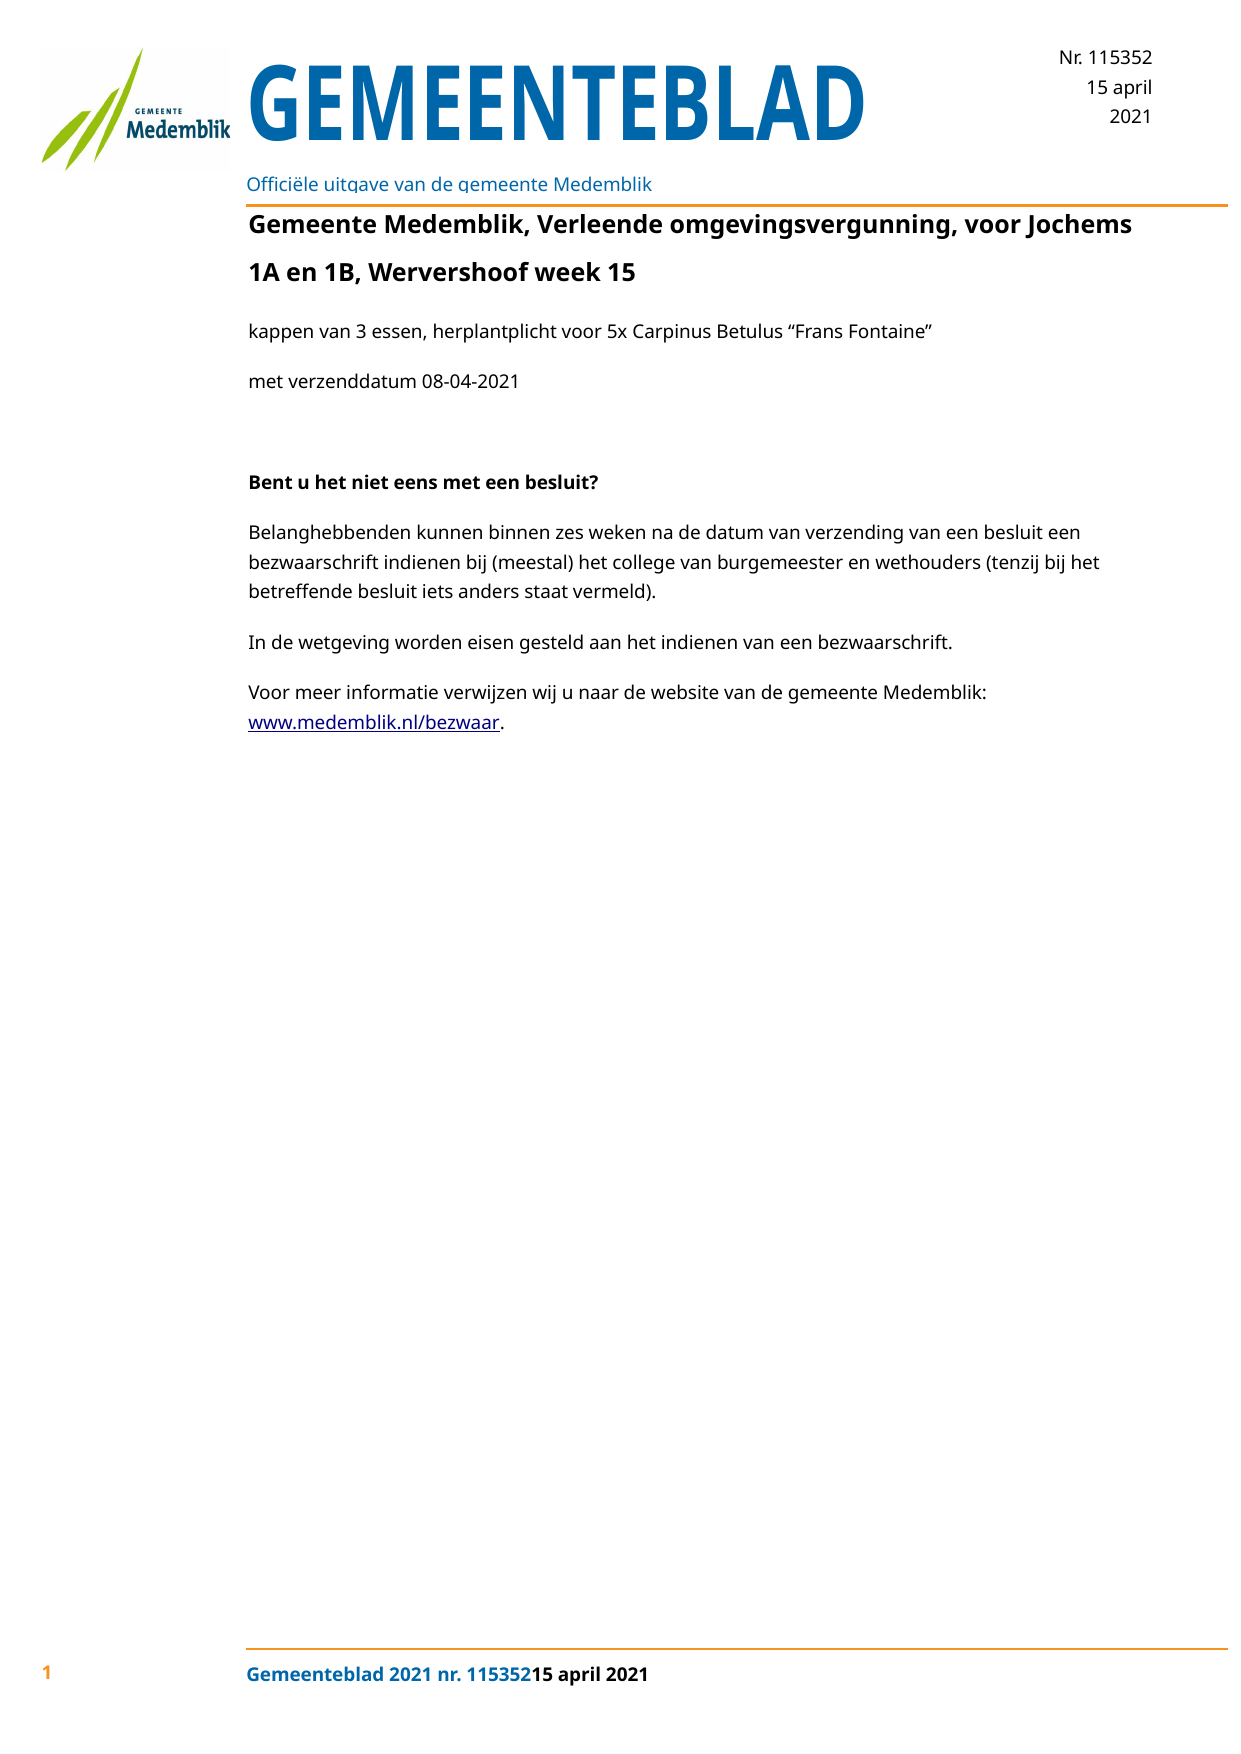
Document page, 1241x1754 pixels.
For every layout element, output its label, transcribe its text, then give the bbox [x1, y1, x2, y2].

text Voor meer informatie verwijzen wij u naar de website van de gemeente Medemblik: www.medemblik.nl/bezwaar. [248, 679, 1152, 735]
text met verzenddatum 08-04-2021 [248, 368, 1152, 394]
text Belanghebbenden kunnen binnen zes weken na de datum van verzending van een besluit een bezwaarschrift indienen bij (meestal) het college van burgemeester en wethouders (tenzij bij het betreffende besluit iets anders staat vermeld). [248, 519, 1152, 604]
text kappen van 3 essen, herplantplicht voor 5x Carpinus Betulus “Frans Fontaine” [248, 318, 1152, 344]
picture [41, 47, 231, 172]
text In de wetgeving worden eisen gesteld aan het indienen van een bezwaarschrift. [248, 629, 1152, 655]
text Gemeente Medemblik, Verleende omgevingsvergunning, voor Jochems 1A en 1B, Wervershoof week 15 [248, 207, 1152, 288]
text Bent u het niet eens met een besluit? [248, 469, 1152, 495]
